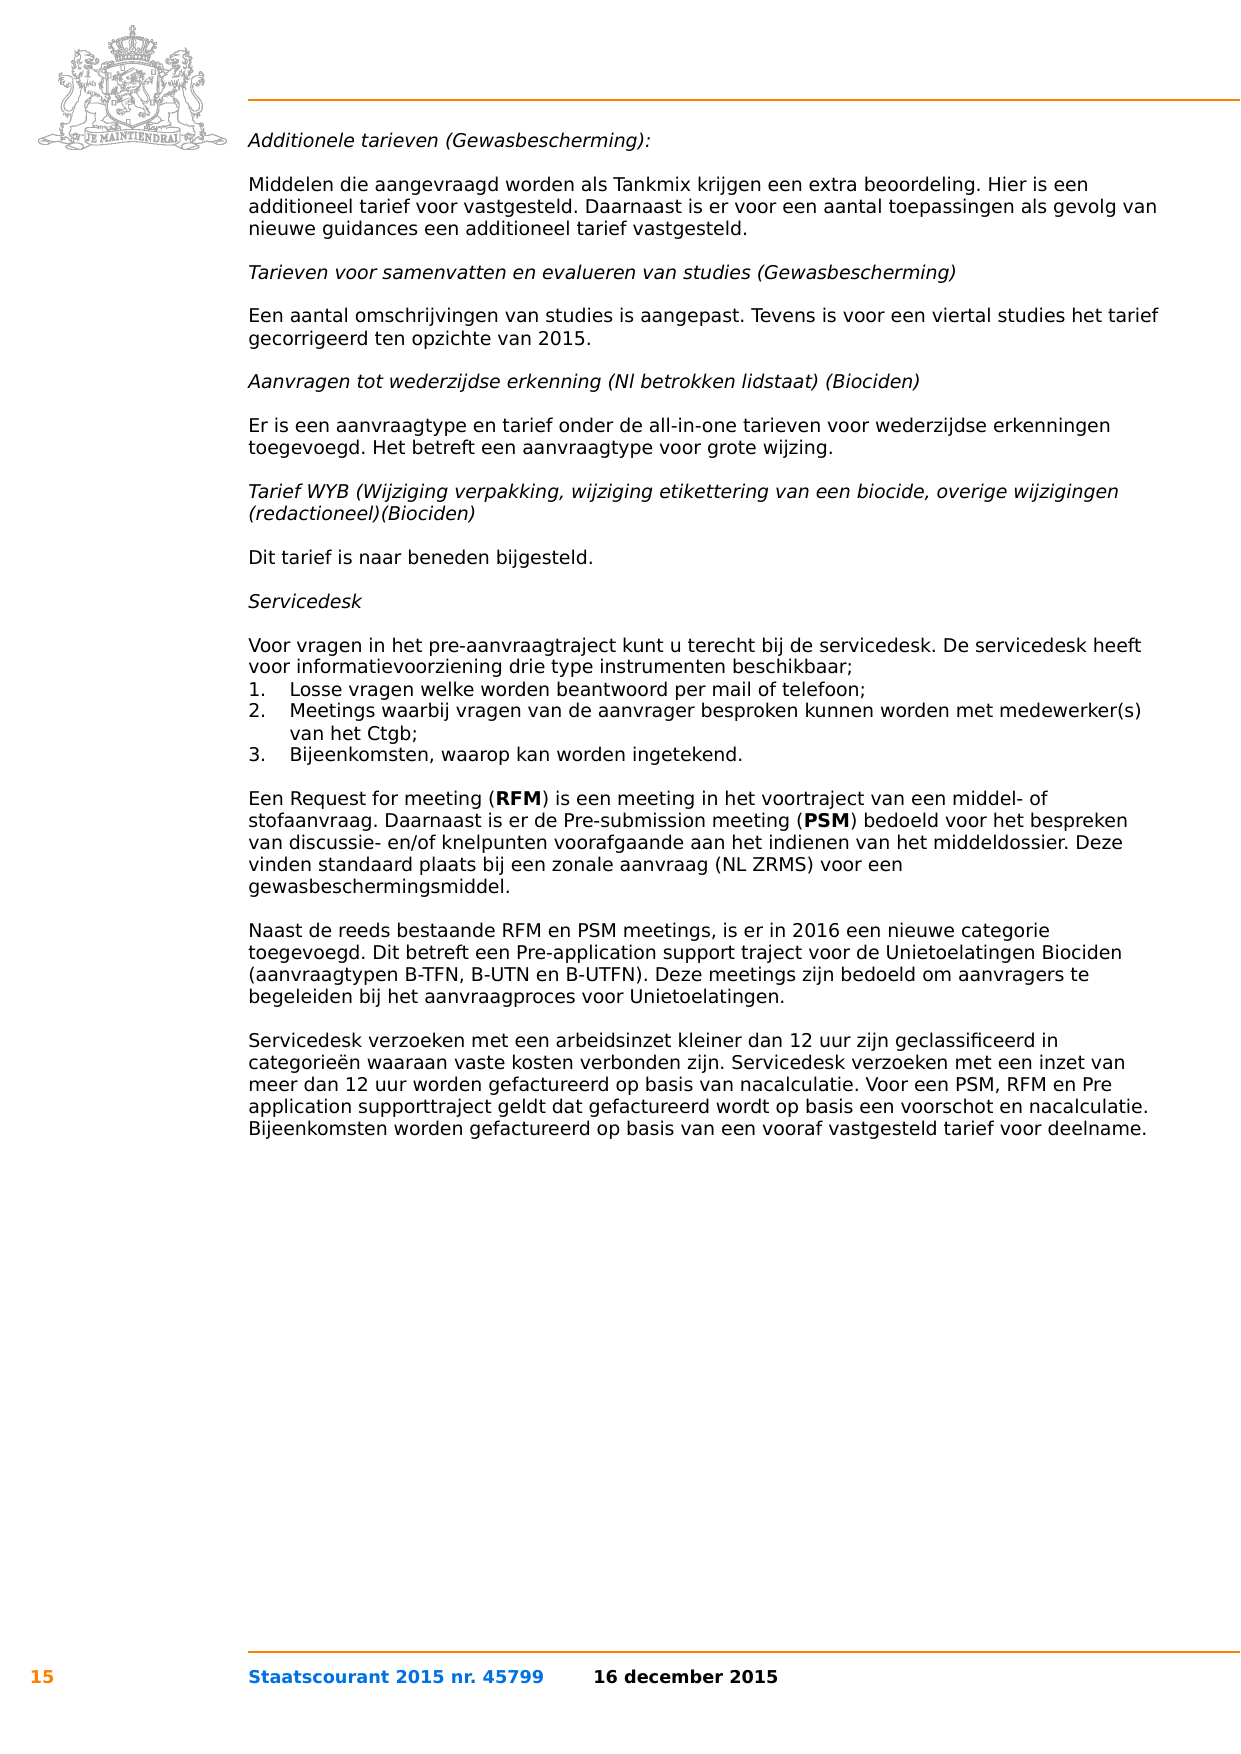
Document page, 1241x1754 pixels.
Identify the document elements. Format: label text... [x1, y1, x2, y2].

text Servicedesk verzoeken met een arbeidsinzet kleiner dan 12 uur zijn geclassificeerd in categorieën waaraan vaste kosten verbonden zijn. Servicedesk verzoeken met een inzet van meer dan 12 uur worden gefactureerd op basis van nacalculatie. Voor een PSM, RFM en Pre application supporttraject geldt dat gefactureerd wordt op basis een voorschot en nacalculatie. Bijeenkomsten worden gefactureerd op basis van een vooraf vastgesteld tarief voor deelname. [248, 1030, 1163, 1140]
text 3. Bijeenkomsten, waarop kan worden ingetekend. [248, 744, 1163, 766]
text 1. Losse vragen welke worden beantwoord per mail of telefoon; [248, 678, 1163, 700]
text Dit tarief is naar beneden bijgesteld. [248, 547, 1163, 569]
subtitle Aanvragen tot wederzijdse erkenning (Nl betrokken lidstaat) (Biociden) [248, 371, 1163, 393]
text Er is een aanvraagtype en tarief onder de all-in-one tarieven voor wederzijdse erkenningen toegevoegd. Het betreft een aanvraagtype voor grote wijzing. [248, 415, 1163, 459]
text Een Request for meeting (RFM) is een meeting in het voortraject van een middel- of stofaanvraag. Daarnaast is er de Pre-submission meeting (PSM) bedoeld voor het bespreken van discussie- en/of knelpunten voorafgaande aan het indienen van het middeldossier. Deze vinden standaard plaats bij een zonale aanvraag (NL ZRMS) voor een gewasbeschermingsmiddel. [248, 788, 1163, 898]
text Voor vragen in het pre-aanvraagtraject kunt u terecht bij de servicedesk. De servicedesk heeft voor informatievoorziening drie type instrumenten beschikbaar; [248, 634, 1163, 678]
text Naast de reeds bestaande RFM en PSM meetings, is er in 2016 een nieuwe categorie toegevoegd. Dit betreft een Pre-application support traject voor de Unietoelatingen Biociden (aanvraagtypen B-TFN, B-UTN en B-UTFN). Deze meetings zijn bedoeld om aanvragers te begeleiden bij het aanvraagproces voor Unietoelatingen. [248, 920, 1163, 1008]
subtitle Tarieven voor samenvatten en evalueren van studies (Gewasbescherming) [248, 262, 1163, 283]
picture [38, 25, 227, 150]
subtitle Additionele tarieven (Gewasbescherming): [248, 130, 1163, 152]
subtitle Servicedesk [248, 591, 1163, 613]
subtitle Tarief WYB (Wijziging verpakking, wijziging etikettering van een biocide, overige wijzigingen (redactioneel)(Biociden) [248, 481, 1163, 525]
text 2. Meetings waarbij vragen van de aanvrager besproken kunnen worden met medewerker(s) van het Ctgb; [248, 700, 1163, 744]
text Een aantal omschrijvingen van studies is aangepast. Tevens is voor een viertal studies het tarief gecorrigeerd ten opzichte van 2015. [248, 305, 1163, 349]
text Middelen die aangevraagd worden als Tankmix krijgen een extra beoordeling. Hier is een additioneel tarief voor vastgesteld. Daarnaast is er voor een aantal toepassingen als gevolg van nieuwe guidances een additioneel tarief vastgesteld. [248, 174, 1163, 240]
